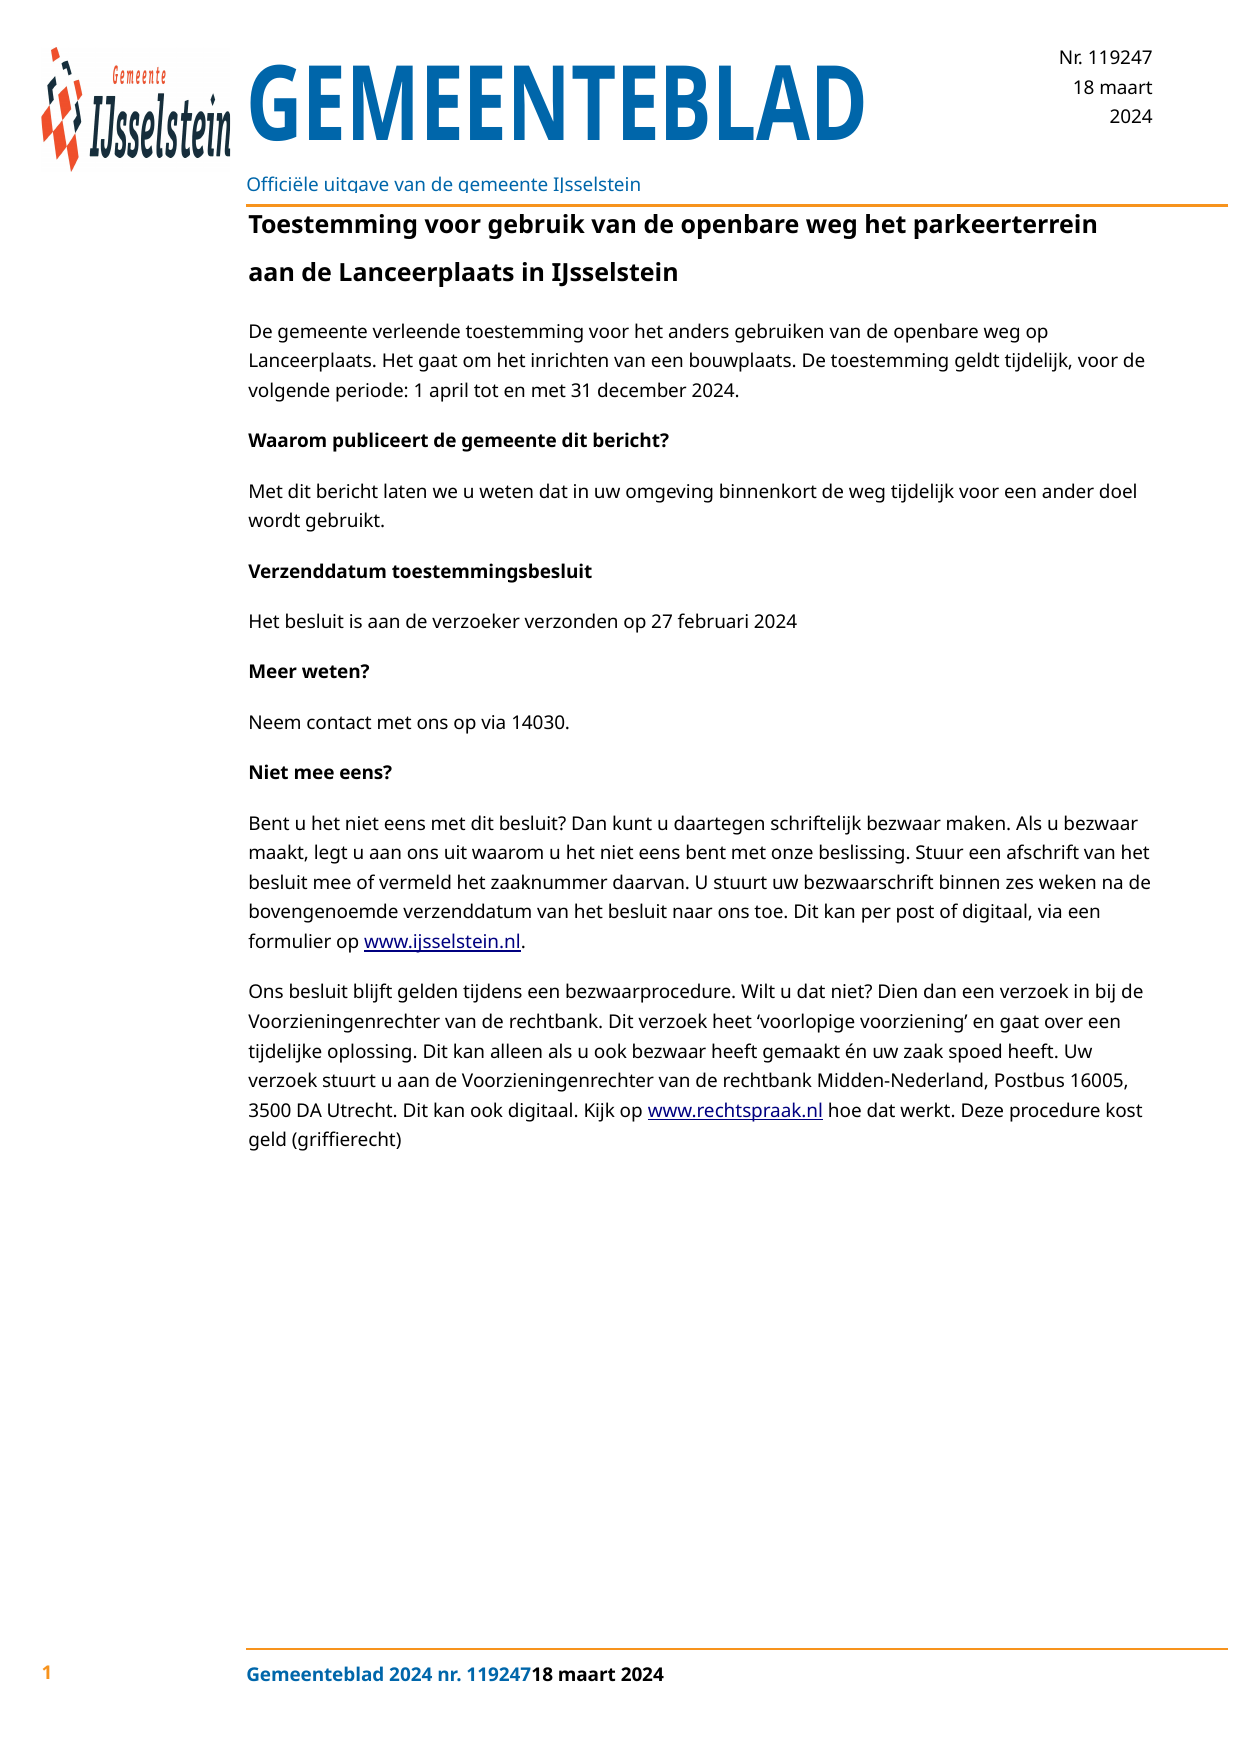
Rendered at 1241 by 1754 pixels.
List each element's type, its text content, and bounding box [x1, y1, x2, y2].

text Bent u het niet eens met dit besluit? Dan kunt u daartegen schriftelijk bezwaar maken. Als u bezwaar maakt, legt u aan ons uit waarom u het niet eens bent met onze beslissing. Stuur een afschrift van het besluit mee of vermeld het zaaknummer daarvan. U stuurt uw bezwaarschrift binnen zes weken na de bovengenoemde verzenddatum van het besluit naar ons toe. Dit kan per post of digitaal, via een formulier op www.ijsselstein.nl. [248, 810, 1152, 954]
text Ons besluit blijft gelden tijdens een bezwaarprocedure. Wilt u dat niet? Dien dan een verzoek in bij de Voorzieningenrechter van de rechtbank. Dit verzoek heet ‘voorlopige voorziening’ en gaat over een tijdelijke oplossing. Dit kan alleen als u ook bezwaar heeft gemaakt én uw zaak spoed heeft. Uw verzoek stuurt u aan de Voorzieningenrechter van de rechtbank Midden-Nederland, Postbus 16005, 3500 DA Utrecht. Dit kan ook digitaal. Kijk op www.rechtspraak.nl hoe dat werkt. Deze procedure kost geld (griffierecht) [248, 979, 1152, 1152]
text Waarom publiceert de gemeente dit bericht? [248, 427, 1152, 453]
text Verzenddatum toestemmingsbesluit [248, 558, 1152, 584]
text Neem contact met ons op via 14030. [248, 709, 1152, 735]
text Meer weten? [248, 659, 1152, 684]
text Het besluit is aan de verzoeker verzonden op 27 februari 2024 [248, 608, 1152, 634]
text Niet mee eens? [248, 759, 1152, 785]
picture [41, 47, 231, 172]
text De gemeente verleende toestemming voor het anders gebruiken van de openbare weg op Lanceerplaats. Het gaat om het inrichten van een bouwplaats. De toestemming geldt tijdelijk, voor de volgende periode: 1 april tot en met 31 december 2024. [248, 318, 1152, 403]
text Toestemming voor gebruik van de openbare weg het parkeerterrein aan de Lanceerplaats in IJsselstein [248, 207, 1152, 288]
text Met dit bericht laten we u weten dat in uw omgeving binnenkort de weg tijdelijk voor een ander doel wordt gebruikt. [248, 478, 1152, 533]
